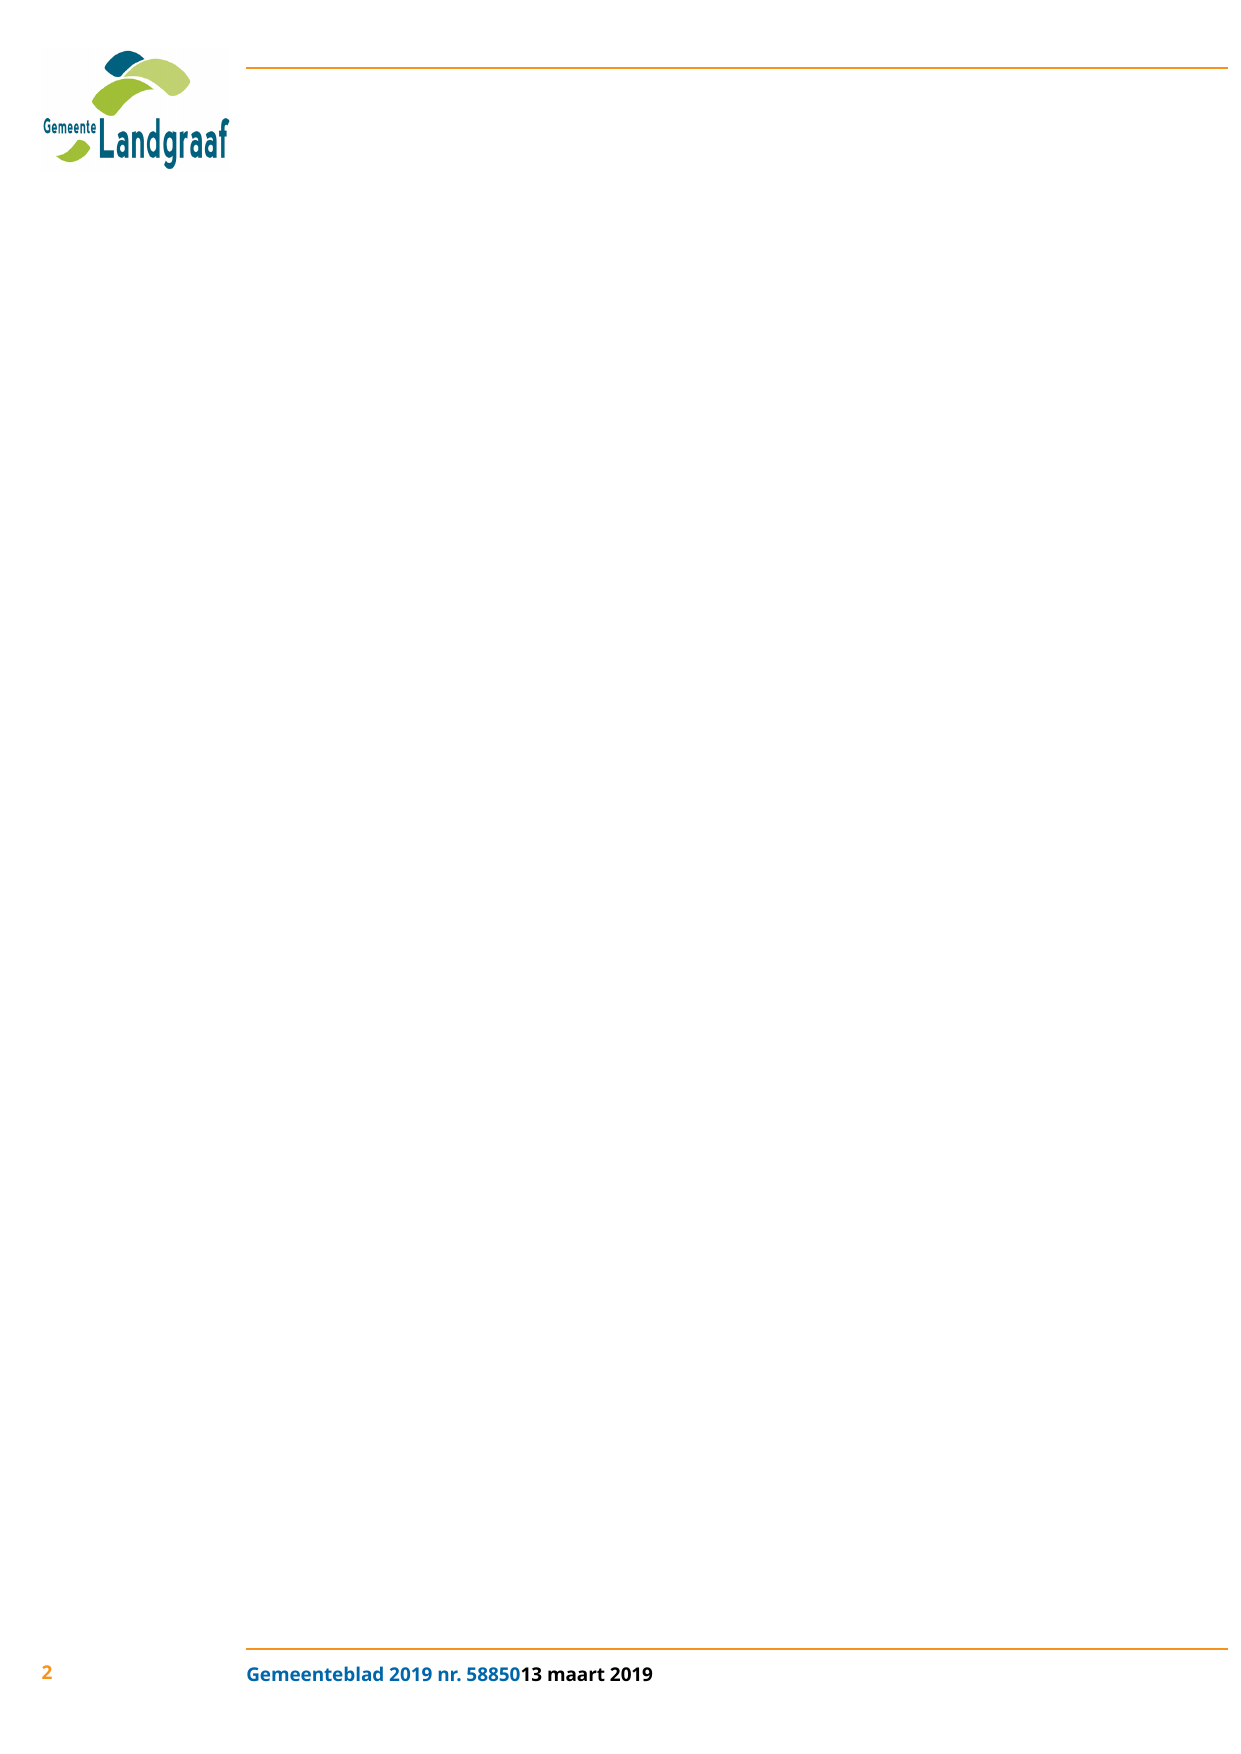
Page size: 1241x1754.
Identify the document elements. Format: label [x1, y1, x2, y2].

picture [41, 47, 231, 172]
